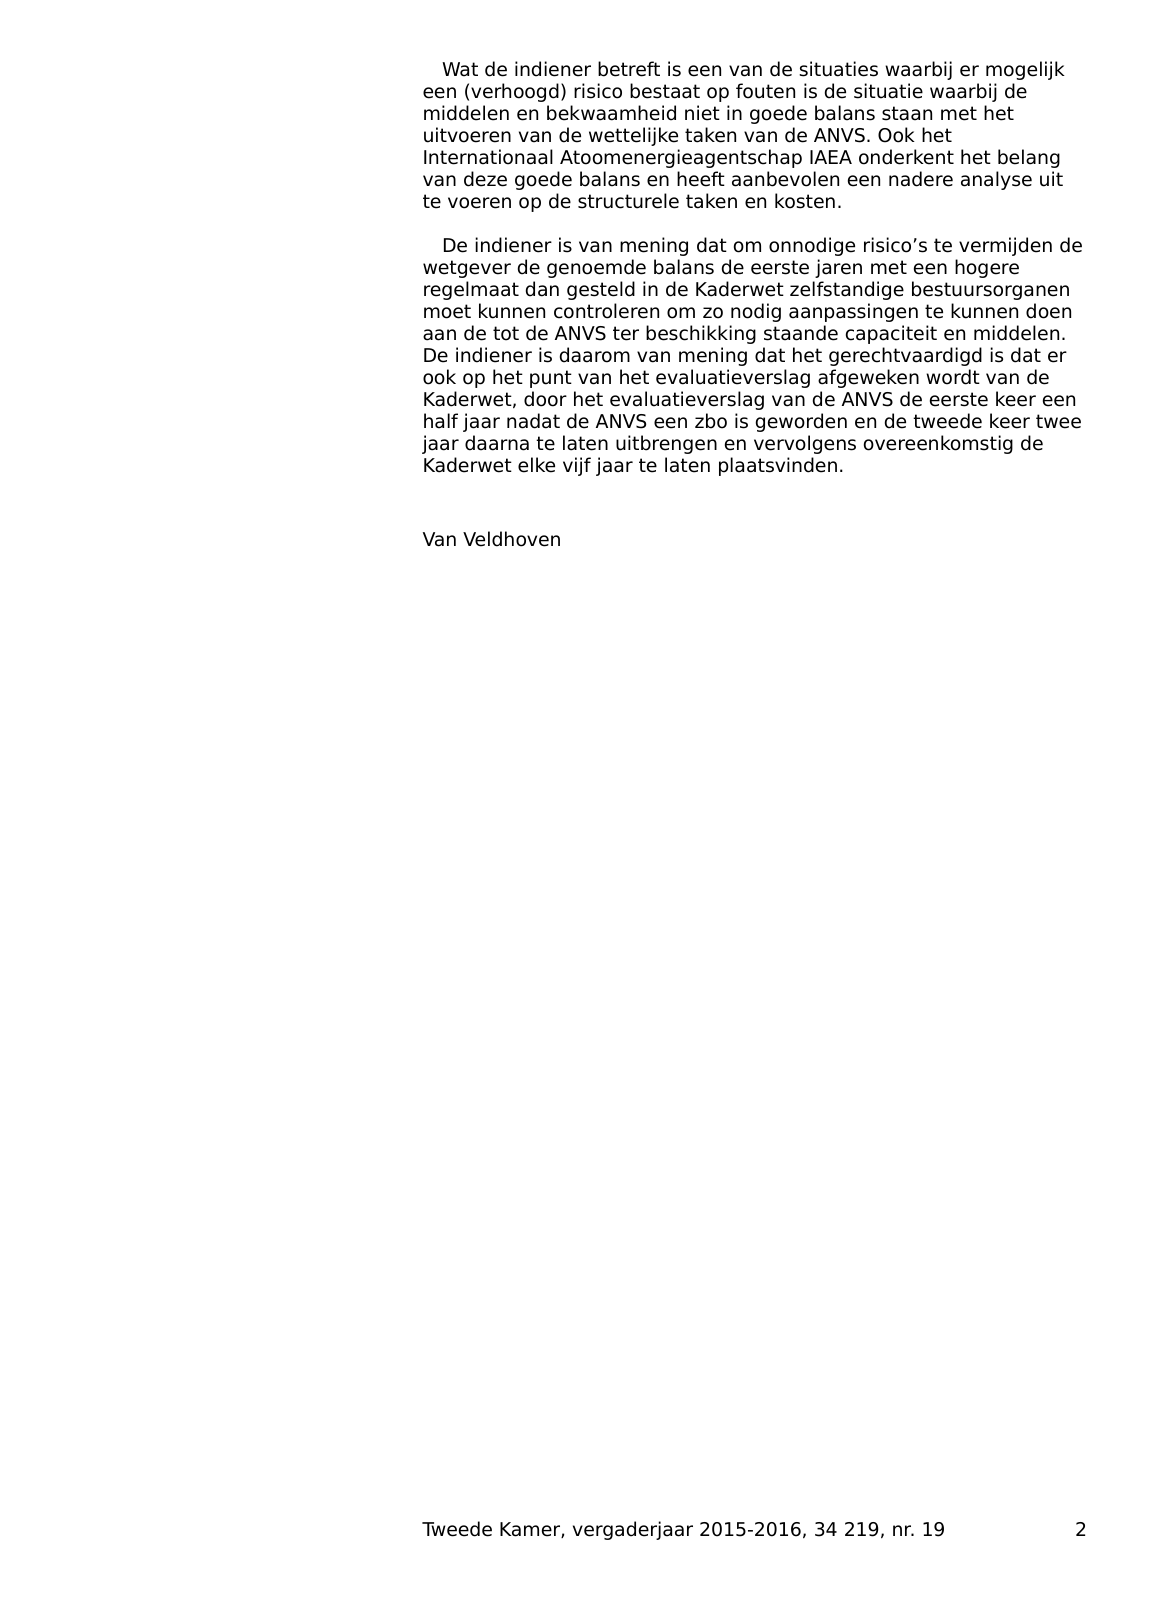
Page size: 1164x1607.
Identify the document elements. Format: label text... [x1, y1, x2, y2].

text De indiener is van mening dat om onnodige risico’s te vermijden de wetgever de genoemde balans de eerste jaren met een hogere regelmaat dan gesteld in de Kaderwet zelfstandige bestuursorganen moet kunnen controleren om zo nodig aanpassingen te kunnen doen aan de tot de ANVS ter beschikking staande capaciteit en middelen. De indiener is daarom van mening dat het gerechtvaardigd is dat er ook op het punt van het evaluatieverslag afgeweken wordt van de Kaderwet, door het evaluatieverslag van de ANVS de eerste keer een half jaar nadat de ANVS een zbo is geworden en de tweede keer twee jaar daarna te laten uitbrengen en vervolgens overeenkomstig de Kaderwet elke vijf jaar te laten plaatsvinden. [422, 235, 1087, 477]
text Wat de indiener betreft is een van de situaties waarbij er mogelijk een (verhoogd) risico bestaat op fouten is de situatie waarbij de middelen en bekwaamheid niet in goede balans staan met het uitvoeren van de wettelijke taken van de ANVS. Ook het Internationaal Atoomenergieagentschap IAEA onderkent het belang van deze goede balans en heeft aanbevolen een nadere analyse uit te voeren op de structurele taken en kosten. [422, 59, 1087, 213]
text Van Veldhoven [422, 507, 1087, 551]
